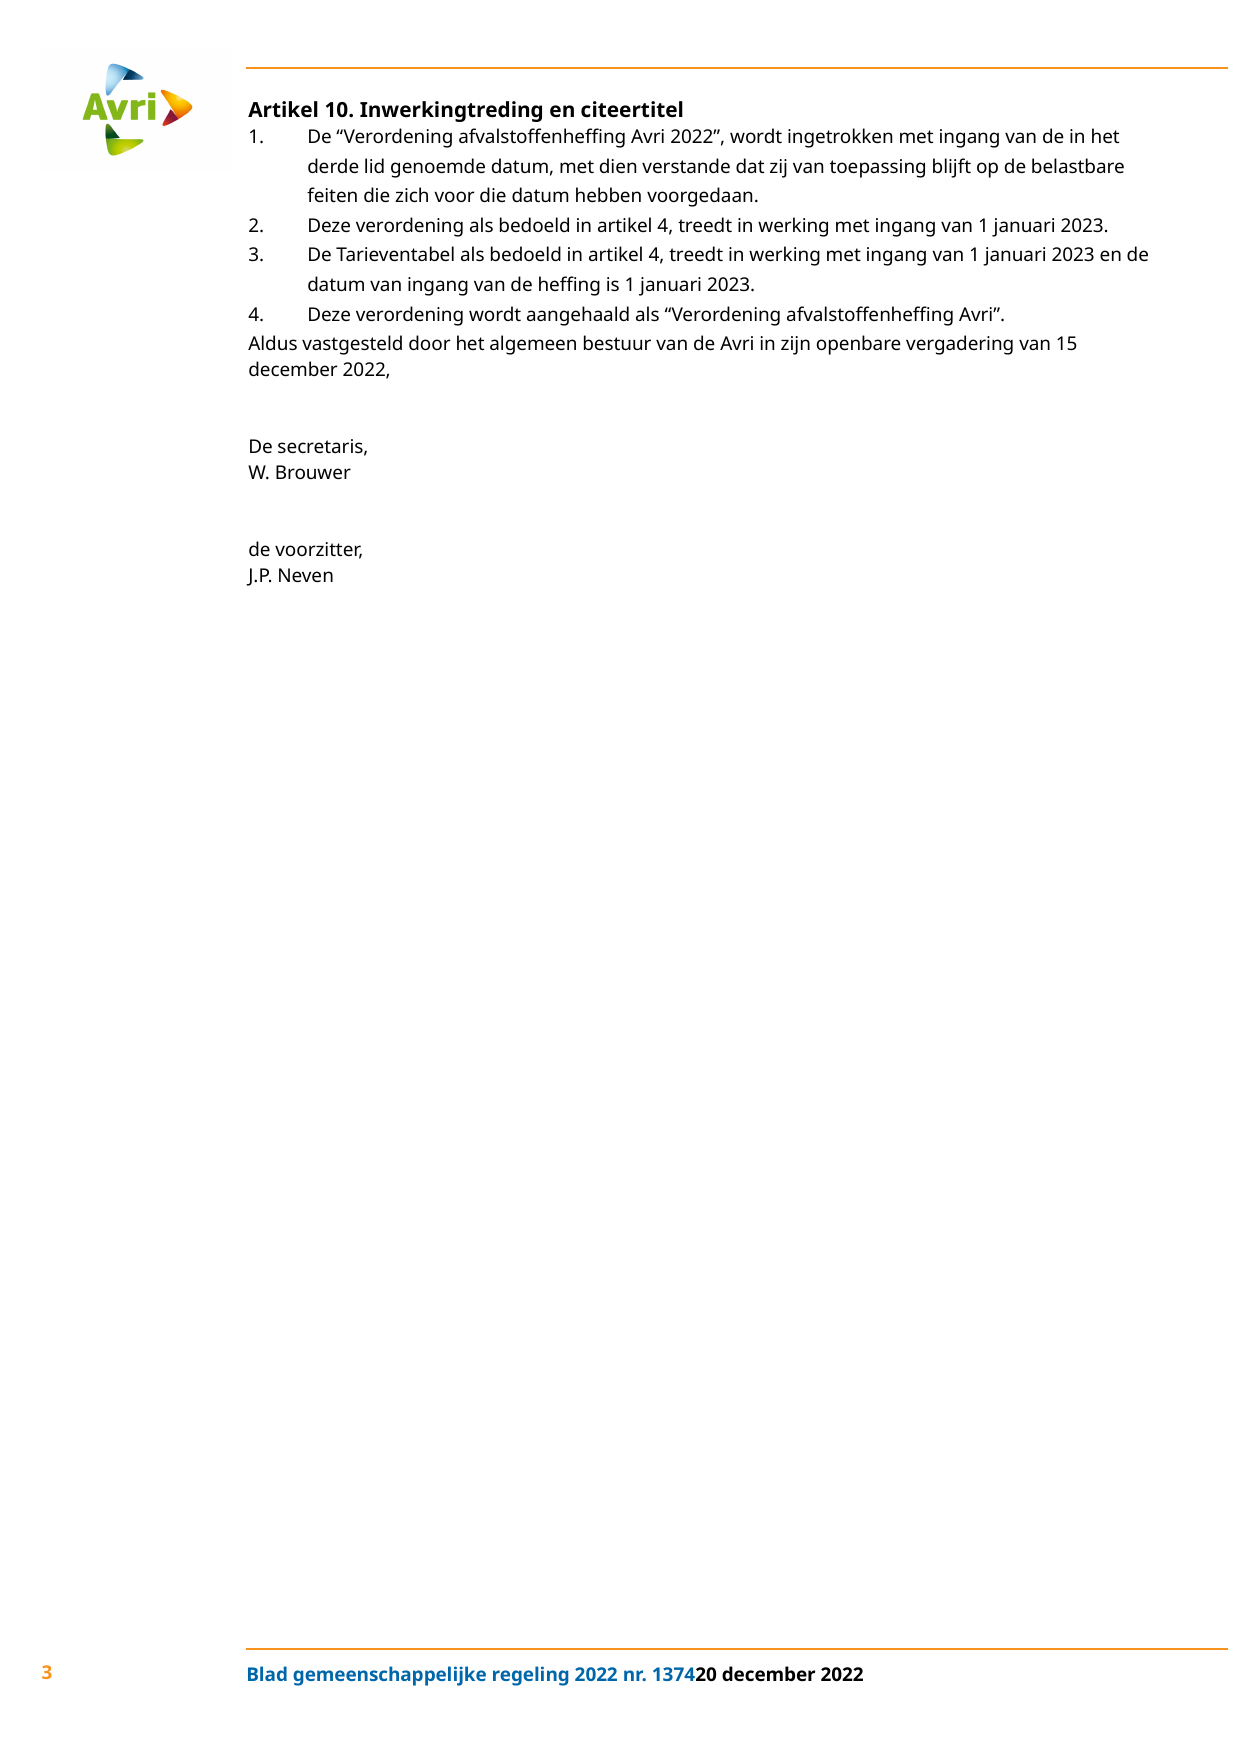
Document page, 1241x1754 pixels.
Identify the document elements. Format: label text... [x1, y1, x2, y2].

list De “Verordening afvalstoffenheffing Avri 2022”, wordt ingetrokken met ingang van de in het derde lid genoemde datum, met dien verstande dat zij van toepassing blijft op de belastbare feiten die zich voor die datum hebben voorgedaan. [248, 123, 1152, 208]
text Artikel 10. Inwerkingtreding en citeertitel [248, 95, 1152, 123]
text De secretaris, [248, 433, 1152, 459]
picture [41, 47, 231, 172]
list Deze verordening als bedoeld in artikel 4, treedt in werking met ingang van 1 januari 2023. [248, 212, 1152, 238]
text Aldus vastgesteld door het algemeen bestuur van de Avri in zijn openbare vergadering van 15 december 2022, [248, 330, 1152, 382]
text W. Brouwer [248, 459, 1152, 485]
text de voorzitter, [248, 536, 1152, 562]
text J.P. Neven [248, 562, 1152, 588]
list De Tarieventabel als bedoeld in artikel 4, treedt in werking met ingang van 1 januari 2023 en de datum van ingang van de heffing is 1 januari 2023. [248, 242, 1152, 297]
list Deze verordening wordt aangehaald als “Verordening afvalstoffenheffing Avri”. [248, 301, 1152, 326]
